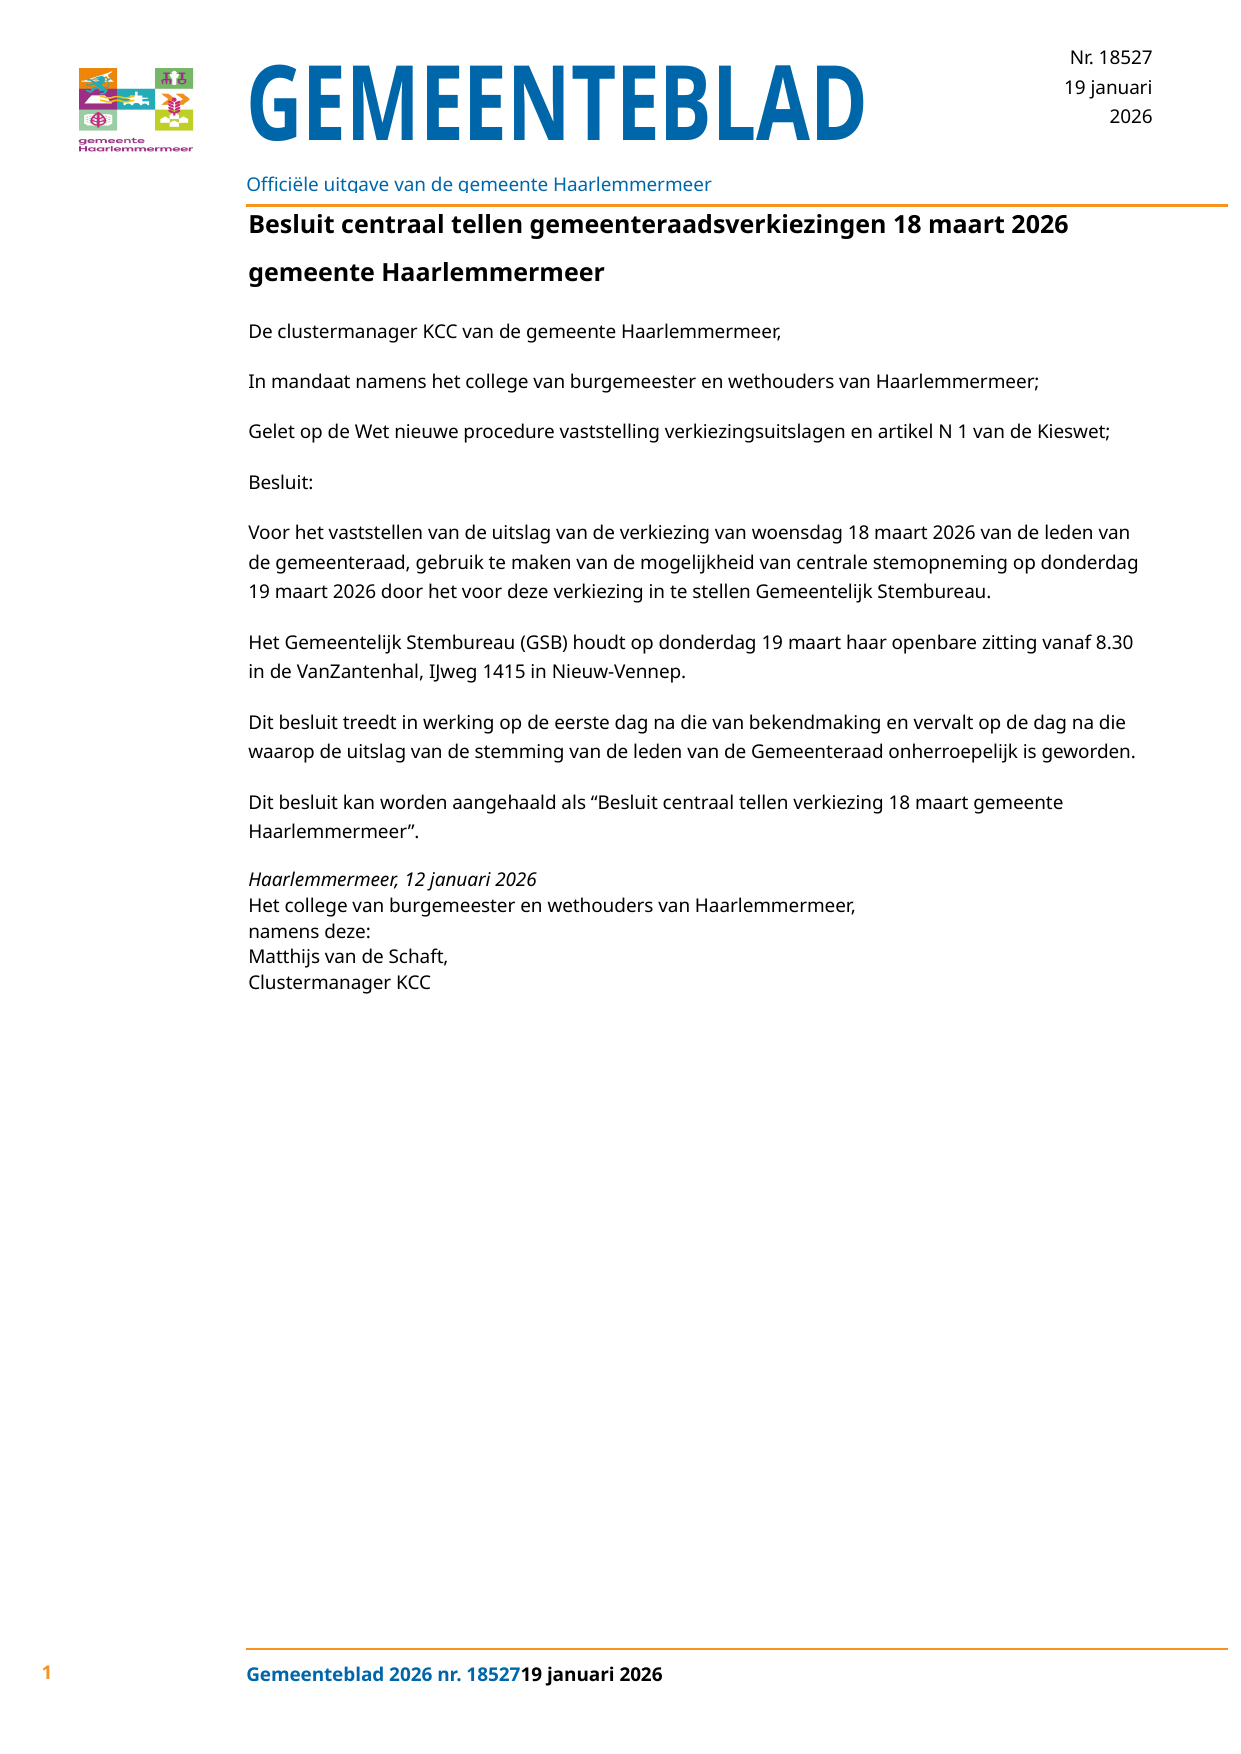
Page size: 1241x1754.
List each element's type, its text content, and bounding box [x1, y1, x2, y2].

text Dit besluit kan worden aangehaald als “Besluit centraal tellen verkiezing 18 maart gemeente Haarlemmermeer”. [248, 789, 1152, 844]
text Gelet op de Wet nieuwe procedure vaststelling verkiezingsuitslagen en artikel N 1 van de Kieswet; [248, 419, 1152, 444]
text Het college van burgemeester en wethouders van Haarlemmermeer, [248, 892, 1152, 918]
text Haarlemmermeer, 12 januari 2026 [248, 867, 1152, 892]
text namens deze: [248, 918, 1152, 944]
picture [41, 47, 231, 172]
text De clustermanager KCC van de gemeente Haarlemmermeer, [248, 318, 1152, 344]
text Besluit: [248, 469, 1152, 495]
text Matthijs van de Schaft, [248, 944, 1152, 969]
text Clustermanager KCC [248, 969, 1152, 995]
text Voor het vaststellen van de uitslag van de verkiezing van woensdag 18 maart 2026 van de leden van de gemeenteraad, gebruik te maken van de mogelijkheid van centrale stemopneming op donderdag 19 maart 2026 door het voor deze verkiezing in te stellen Gemeentelijk Stembureau. [248, 519, 1152, 604]
text Dit besluit treedt in werking op de eerste dag na die van bekendmaking en vervalt op de dag na die waarop de uitslag van de stemming van de leden van de Gemeenteraad onherroepelijk is geworden. [248, 709, 1152, 764]
text Besluit centraal tellen gemeenteraadsverkiezingen 18 maart 2026 gemeente Haarlemmermeer [248, 207, 1152, 288]
text In mandaat namens het college van burgemeester en wethouders van Haarlemmermeer; [248, 368, 1152, 394]
text Het Gemeentelijk Stembureau (GSB) houdt op donderdag 19 maart haar openbare zitting vanaf 8.30 in de VanZantenhal, IJweg 1415 in Nieuw-Vennep. [248, 629, 1152, 684]
